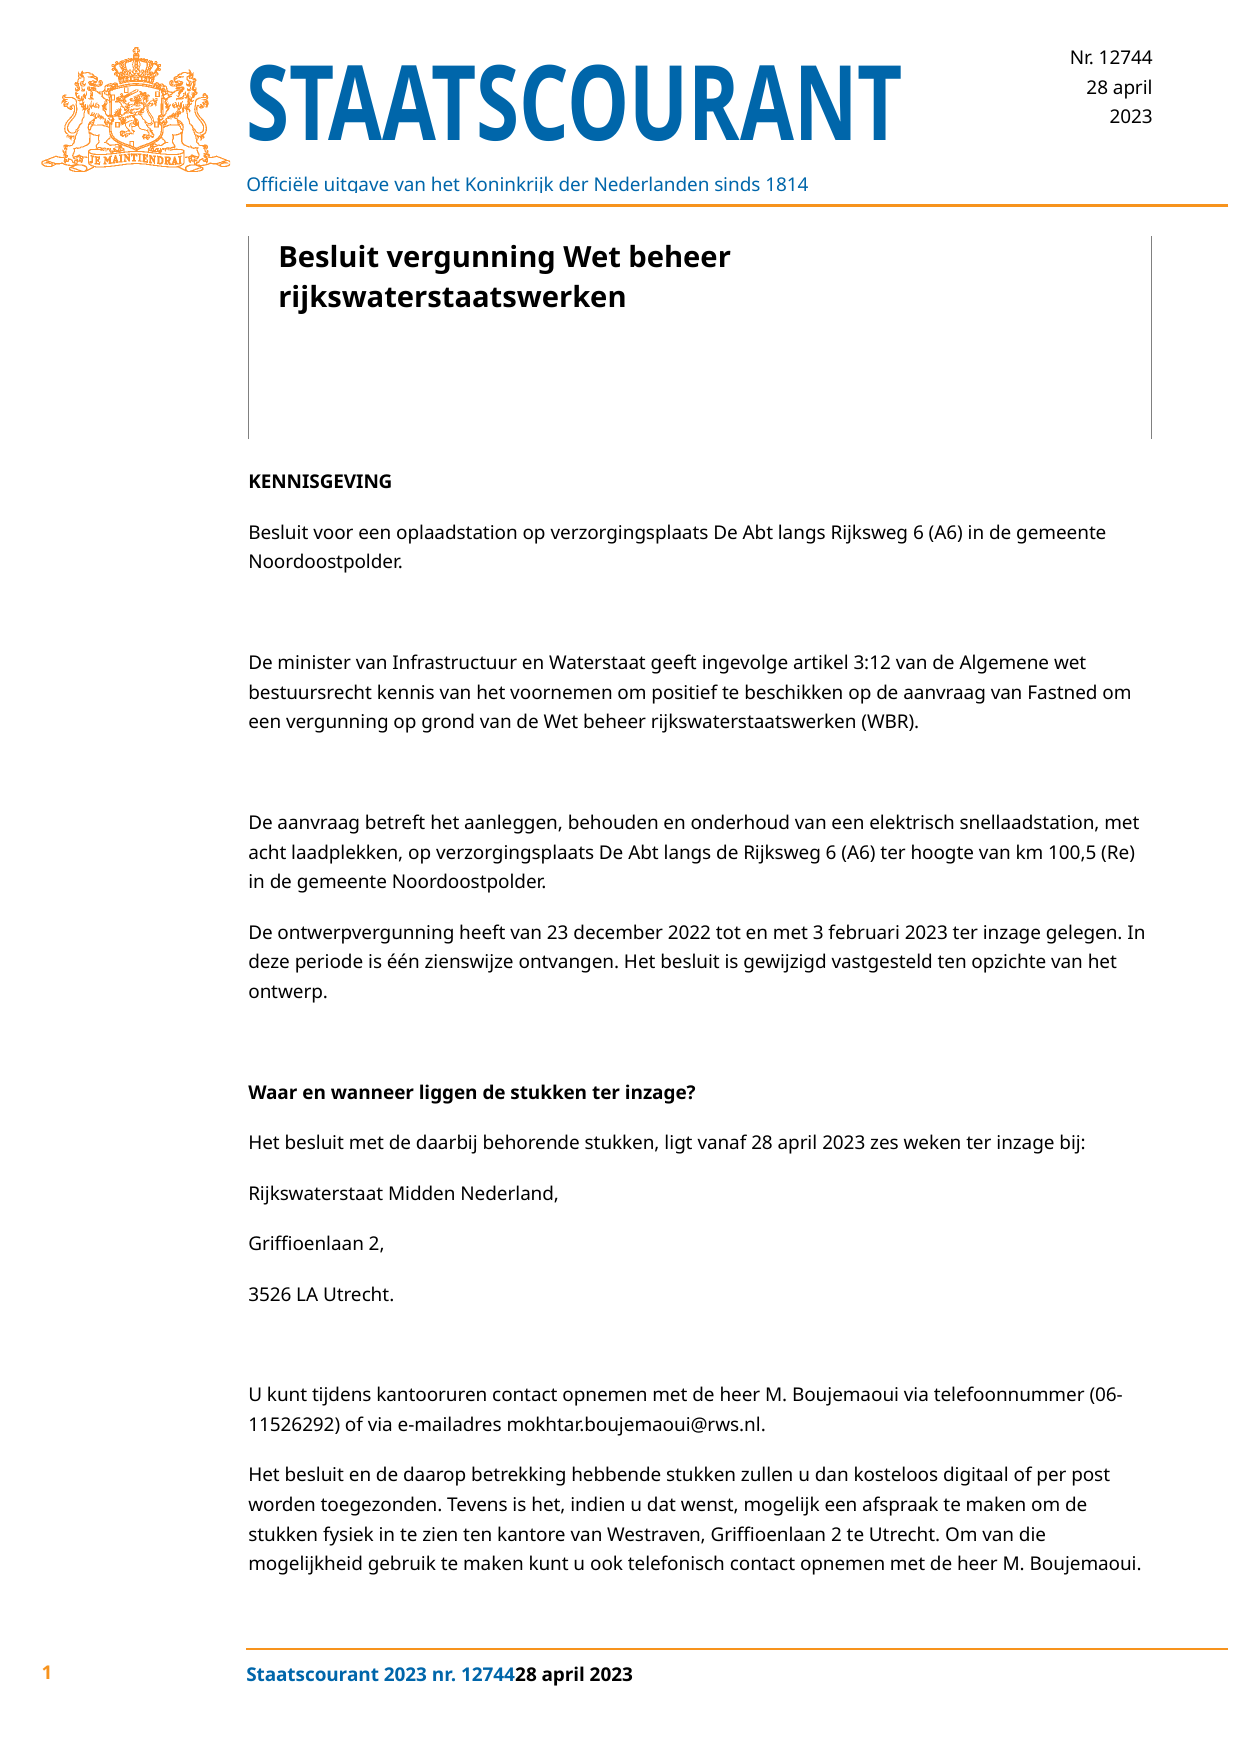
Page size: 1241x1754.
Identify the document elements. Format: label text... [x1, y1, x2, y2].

text Waar en wanneer liggen de stukken ter inzage? [248, 1079, 1152, 1105]
text De ontwerpvergunning heeft van 23 december 2022 tot en met 3 februari 2023 ter inzage gelegen. In deze periode is één zienswijze ontvangen. Het besluit is gewijzigd vastgesteld ten opzichte van het ontwerp. [248, 919, 1152, 1004]
picture [912, 236, 1090, 414]
text Het besluit met de daarbij behorende stukken, ligt vanaf 28 april 2023 zes weken ter inzage bij: [248, 1129, 1152, 1155]
text Griffioenlaan 2, [248, 1230, 1152, 1256]
text Besluit voor een oplaadstation op verzorgingsplaats De Abt langs Rijksweg 6 (A6) in de gemeente Noordoostpolder. [248, 519, 1152, 574]
text Rijkswaterstaat Midden Nederland, [248, 1180, 1152, 1206]
text U kunt tijdens kantooruren contact opnemen met de heer M. Boujemaoui via telefoonnummer (06-11526292) of via e-mailadres mokhtar.boujemaoui@rws.nl. [248, 1382, 1152, 1437]
text De aanvraag betreft het aanleggen, behouden en onderhoud van een elektrisch snellaadstation, met acht laadplekken, op verzorgingsplaats De Abt langs de Rijksweg 6 (A6) ter hoogte van km 100,5 (Re) in de gemeente Noordoostpolder. [248, 809, 1152, 894]
table_header Besluit vergunning Wet beheer rijkswaterstaatswerken [249, 236, 850, 439]
text Het besluit en de daarop betrekking hebbende stukken zullen u dan kosteloos digitaal of per post worden toegezonden. Tevens is het, indien u dat wenst, mogelijk een afspraak te maken om de stukken fysiek in te zien ten kantore van Westraven, Griffioenlaan 2 te Utrecht. Om van die mogelijkheid gebruik te maken kunt u ook telefonisch contact opnemen met de heer M. Boujemaoui. [248, 1462, 1152, 1576]
text De minister van Infrastructuur en Waterstaat geeft ingevolge artikel 3:12 van de Algemene wet bestuursrecht kennis van het voornemen om positief te beschikken op de aanvraag van Fastned om een vergunning op grond van de Wet beheer rijkswaterstaatswerken (WBR). [248, 649, 1152, 734]
picture [41, 47, 231, 172]
table_header [1090, 236, 1151, 413]
text 3526 LA Utrecht. [248, 1281, 1152, 1306]
text KENNISGEVING [248, 469, 1152, 494]
table_header [850, 236, 912, 413]
table_header [850, 414, 1151, 439]
